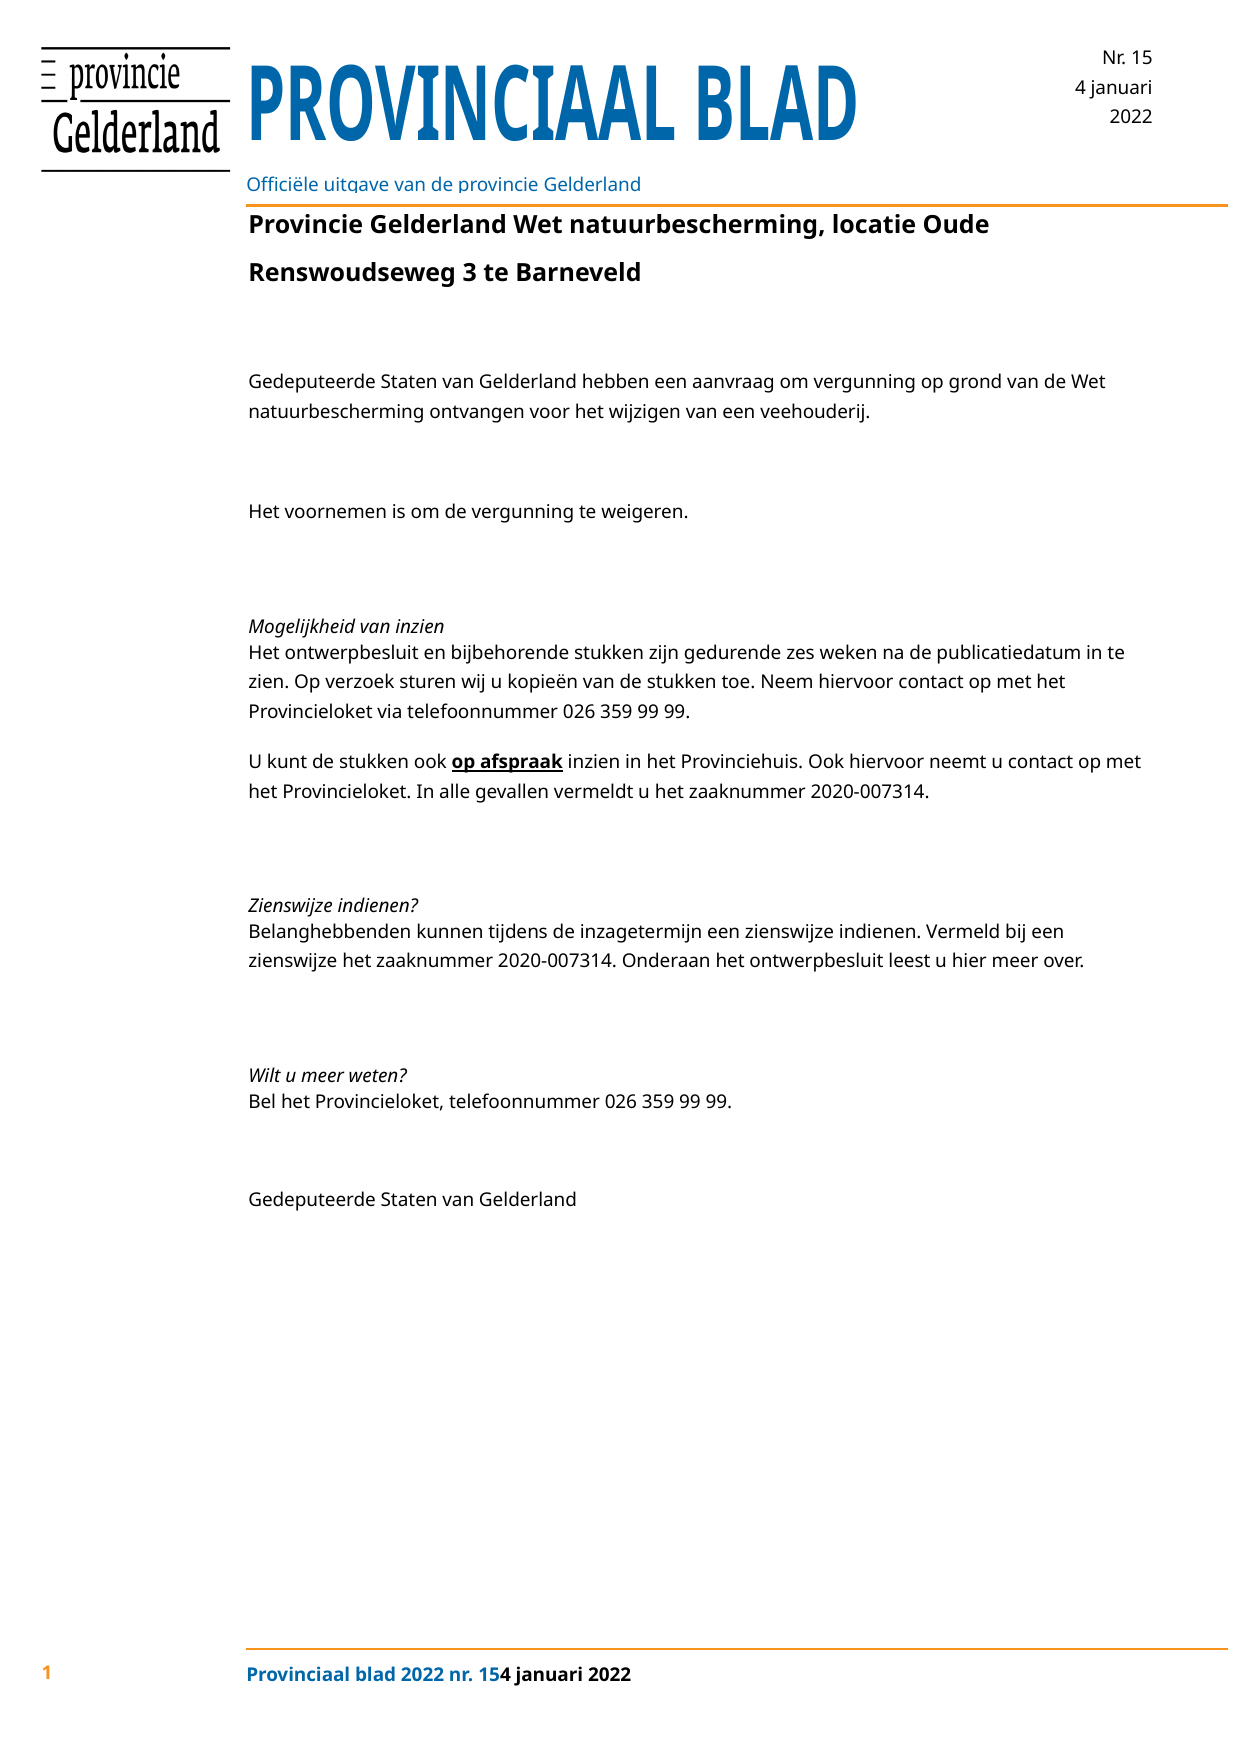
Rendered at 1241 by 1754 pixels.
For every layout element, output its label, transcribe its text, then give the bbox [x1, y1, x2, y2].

text Wilt u meer weten? [248, 1062, 1152, 1088]
text Zienswijze indienen? [248, 892, 1152, 918]
text Gedeputeerde Staten van Gelderland hebben een aanvraag om vergunning op grond van de Wet natuurbescherming ontvangen voor het wijzigen van een veehouderij. [248, 368, 1152, 424]
text Gedeputeerde Staten van Gelderland [248, 1186, 1152, 1212]
text U kunt de stukken ook op afspraak inzien in het Provinciehuis. Ook hiervoor neemt u contact op met het Provincieloket. In alle gevallen vermeldt u het zaaknummer 2020-007314. [248, 748, 1152, 804]
text Belanghebbenden kunnen tijdens de inzagetermijn een zienswijze indienen. Vermeld bij een zienswijze het zaaknummer 2020-007314. Onderaan het ontwerpbesluit leest u hier meer over. [248, 918, 1152, 973]
text Het ontwerpbesluit en bijbehorende stukken zijn gedurende zes weken na de publicatiedatum in te zien. Op verzoek sturen wij u kopieën van de stukken toe. Neem hiervoor contact op met het Provincieloket via telefoonnummer 026 359 99 99. [248, 639, 1152, 724]
text Bel het Provincieloket, telefoonnummer 026 359 99 99. [248, 1088, 1152, 1113]
text Mogelijkheid van inzien [248, 613, 1152, 639]
text Het voornemen is om de vergunning te weigeren. [248, 499, 1152, 524]
picture [41, 47, 231, 172]
text Provincie Gelderland Wet natuurbescherming, locatie Oude Renswoudseweg 3 te Barneveld [248, 207, 1152, 288]
